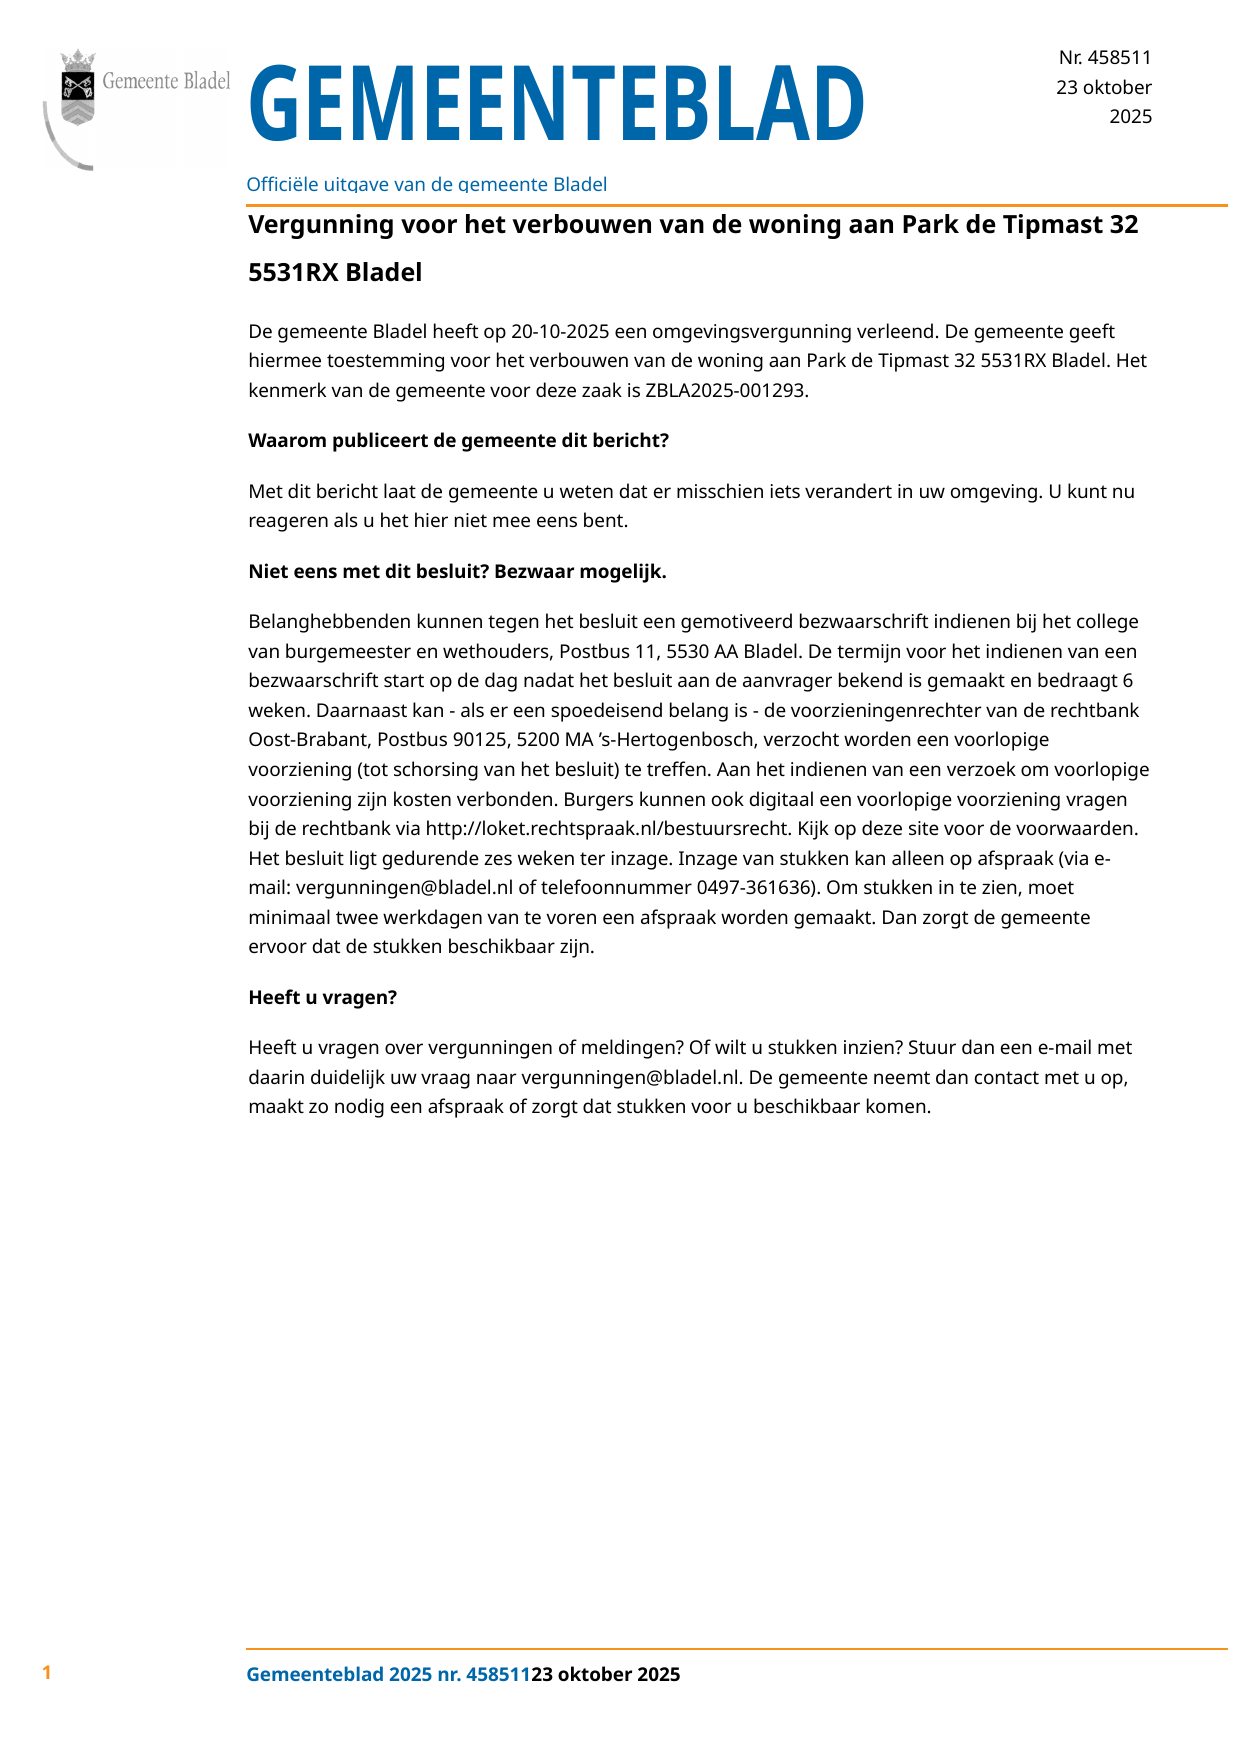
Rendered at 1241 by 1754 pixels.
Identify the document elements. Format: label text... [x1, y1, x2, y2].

text Waarom publiceert de gemeente dit bericht? [248, 427, 1152, 453]
text Met dit bericht laat de gemeente u weten dat er misschien iets verandert in uw omgeving. U kunt nu reageren als u het hier niet mee eens bent. [248, 478, 1152, 533]
text De gemeente Bladel heeft op 20-10-2025 een omgevingsvergunning verleend. De gemeente geeft hiermee toestemming voor het verbouwen van de woning aan Park de Tipmast 32 5531RX Bladel. Het kenmerk van de gemeente voor deze zaak is ZBLA2025-001293. [248, 318, 1152, 403]
text Heeft u vragen? [248, 984, 1152, 1010]
text Heeft u vragen over vergunningen of meldingen? Of wilt u stukken inzien? Stuur dan een e-mail met daarin duidelijk uw vraag naar vergunningen@bladel.nl. De gemeente neemt dan contact met u op, maakt zo nodig een afspraak of zorgt dat stukken voor u beschikbaar komen. [248, 1034, 1152, 1119]
text Niet eens met dit besluit? Bezwaar mogelijk. [248, 558, 1152, 584]
text Vergunning voor het verbouwen van de woning aan Park de Tipmast 32 5531RX Bladel [248, 207, 1152, 288]
text Belanghebbenden kunnen tegen het besluit een gemotiveerd bezwaarschrift indienen bij het college van burgemeester en wethouders, Postbus 11, 5530 AA Bladel. De termijn voor het indienen van een bezwaarschrift start op de dag nadat het besluit aan de aanvrager bekend is gemaakt en bedraagt 6 weken. Daarnaast kan - als er een spoedeisend belang is - de voorzieningenrechter van de rechtbank Oost-Brabant, Postbus 90125, 5200 MA ’s-Hertogenbosch, verzocht worden een voorlopige voorziening (tot schorsing van het besluit) te treffen. Aan het indienen van een verzoek om voorlopige voorziening zijn kosten verbonden. Burgers kunnen ook digitaal een voorlopige voorziening vragen bij de rechtbank via http://loket.rechtspraak.nl/bestuursrecht. Kijk op deze site voor de voorwaarden. Het besluit ligt gedurende zes weken ter inzage. Inzage van stukken kan alleen op afspraak (via e-mail: vergunningen@bladel.nl of telefoonnummer 0497-361636). Om stukken in te zien, moet minimaal twee werkdagen van te voren een afspraak worden gemaakt. Dan zorgt de gemeente ervoor dat de stukken beschikbaar zijn. [248, 608, 1152, 959]
picture [41, 47, 231, 172]
